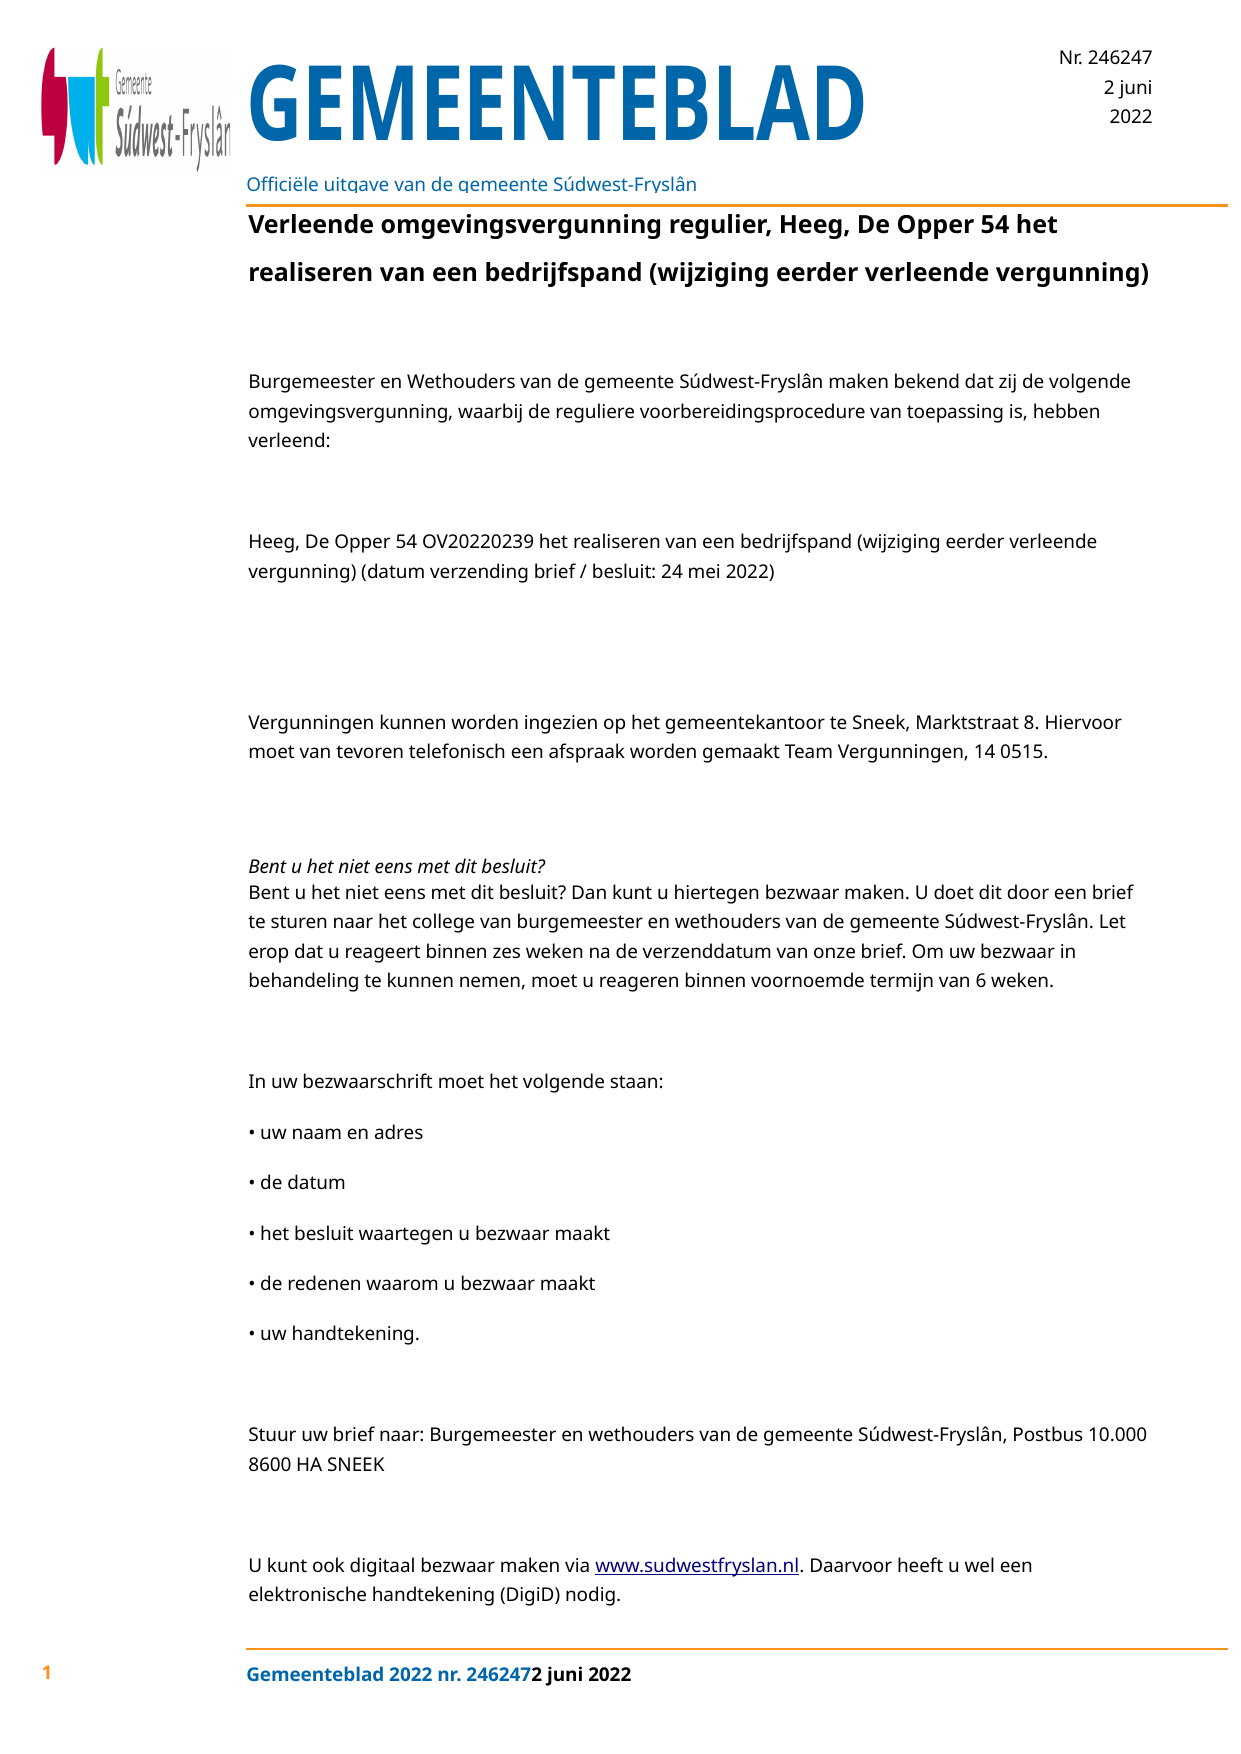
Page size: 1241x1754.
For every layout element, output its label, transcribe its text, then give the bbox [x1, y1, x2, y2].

text • uw handtekening. [248, 1321, 1152, 1346]
text Vergunningen kunnen worden ingezien op het gemeentekantoor te Sneek, Marktstraat 8. Hiervoor moet van tevoren telefonisch een afspraak worden gemaakt Team Vergunningen, 14 0515. [248, 709, 1152, 764]
text • de redenen waarom u bezwaar maakt [248, 1270, 1152, 1296]
text Heeg, De Opper 54 OV20220239 het realiseren van een bedrijfspand (wijziging eerder verleende vergunning) (datum verzending brief / besluit: 24 mei 2022) [248, 528, 1152, 584]
picture [41, 47, 231, 172]
text Bent u het niet eens met dit besluit? Dan kunt u hiertegen bezwaar maken. U doet dit door een brief te sturen naar het college van burgemeester en wethouders van de gemeente Súdwest-Fryslân. Let erop dat u reageert binnen zes weken na de verzenddatum van onze brief. Om uw bezwaar in behandeling te kunnen nemen, moet u reageren binnen voornoemde termijn van 6 weken. [248, 879, 1152, 993]
text Bent u het niet eens met dit besluit? [248, 853, 1152, 879]
text In uw bezwaarschrift moet het volgende staan: [248, 1068, 1152, 1094]
text • het besluit waartegen u bezwaar maakt [248, 1220, 1152, 1245]
text Burgemeester en Wethouders van de gemeente Súdwest-Fryslân maken bekend dat zij de volgende omgevingsvergunning, waarbij de reguliere voorbereidingsprocedure van toepassing is, hebben verleend: [248, 368, 1152, 453]
text • uw naam en adres [248, 1119, 1152, 1144]
text Stuur uw brief naar: Burgemeester en wethouders van de gemeente Súdwest-Fryslân, Postbus 10.000 8600 HA SNEEK [248, 1421, 1152, 1477]
text • de datum [248, 1169, 1152, 1195]
text U kunt ook digitaal bezwaar maken via www.sudwestfryslan.nl. Daarvoor heeft u wel een elektronische handtekening (DigiD) nodig. [248, 1552, 1152, 1607]
text Verleende omgevingsvergunning regulier, Heeg, De Opper 54 het realiseren van een bedrijfspand (wijziging eerder verleende vergunning) [248, 207, 1152, 288]
